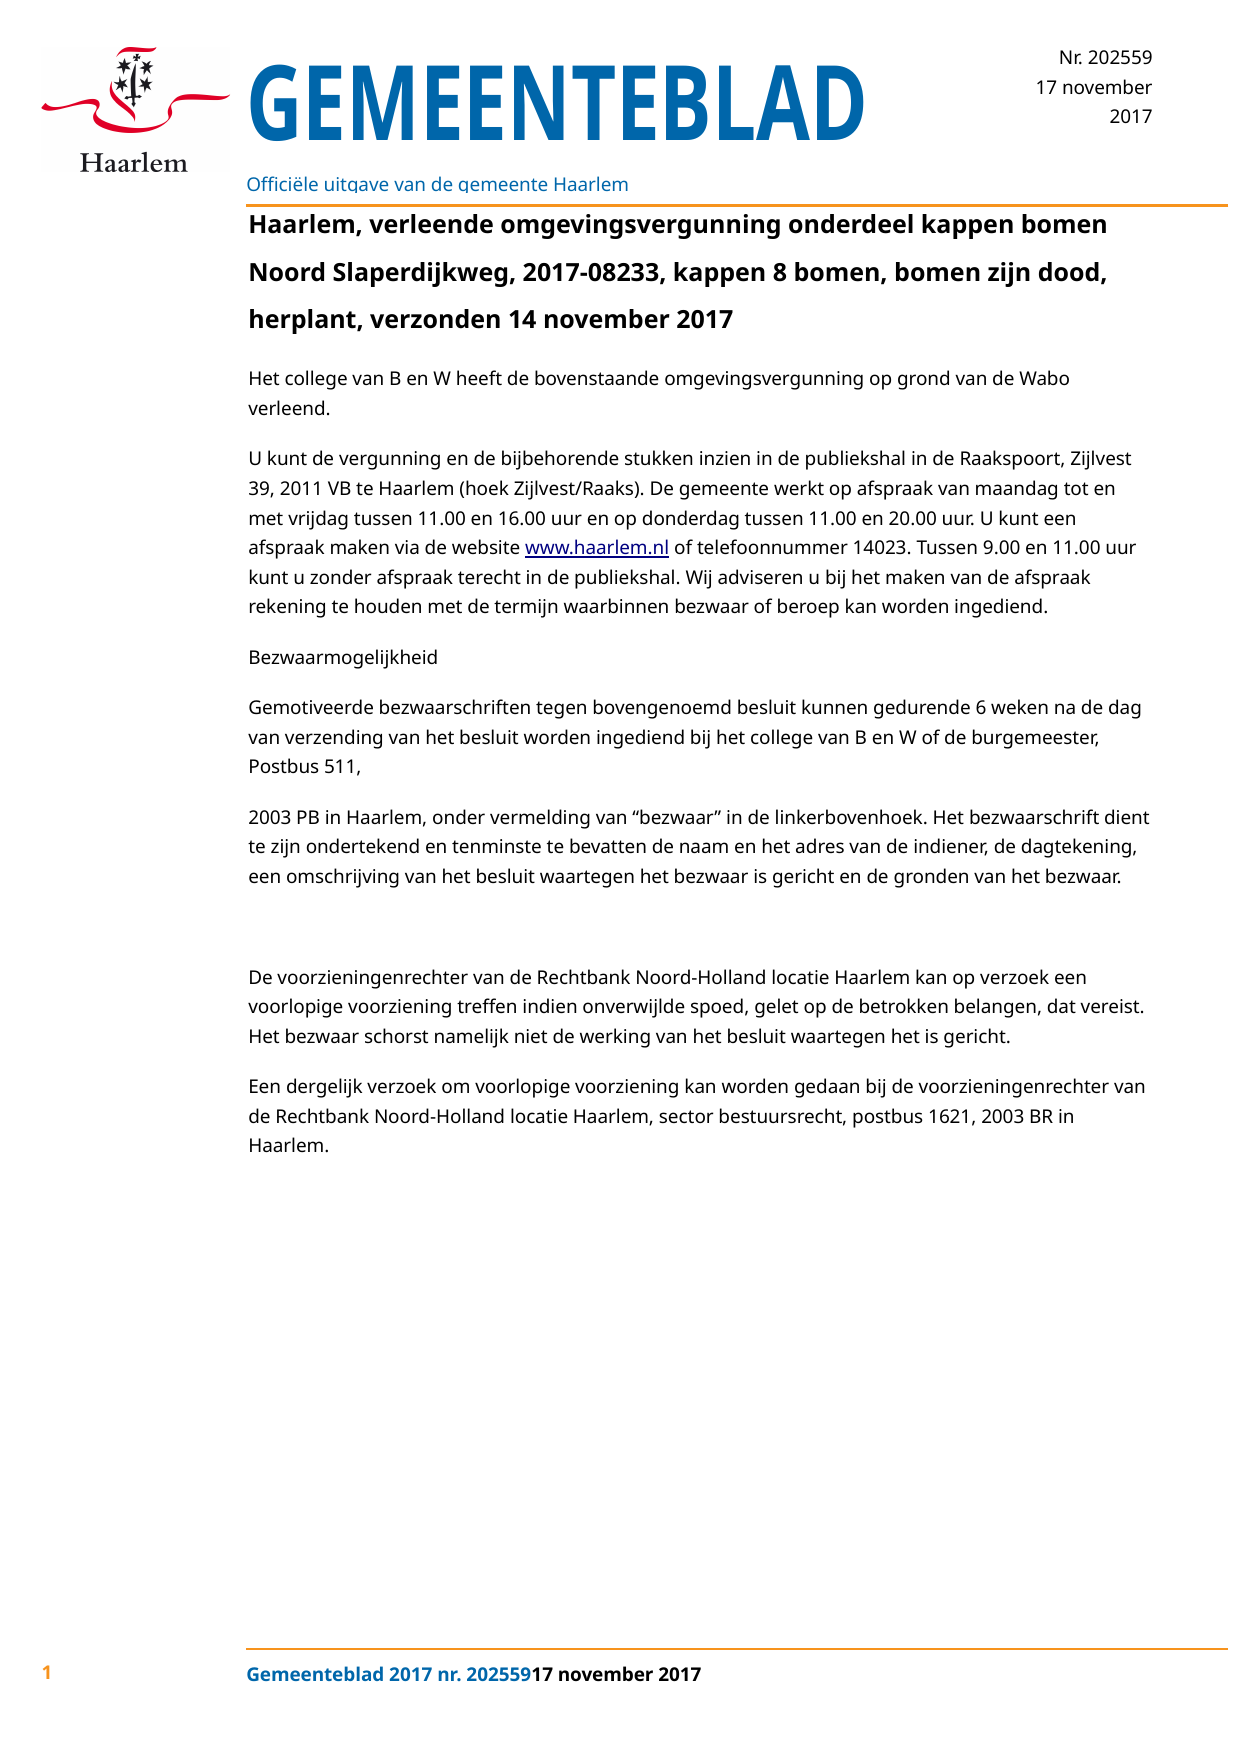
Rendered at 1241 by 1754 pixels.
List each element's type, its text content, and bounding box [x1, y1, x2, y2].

text Bezwaarmogelijkheid [248, 644, 1152, 669]
text Haarlem, verleende omgevingsvergunning onderdeel kappen bomen Noord Slaperdijkweg, 2017-08233, kappen 8 bomen, bomen zijn dood, herplant, verzonden 14 november 2017 [248, 207, 1152, 336]
text Een dergelijk verzoek om voorlopige voorziening kan worden gedaan bij de voorzieningenrechter van de Rechtbank Noord-Holland locatie Haarlem, sector bestuursrecht, postbus 1621, 2003 BR in Haarlem. [248, 1073, 1152, 1158]
text Gemotiveerde bezwaarschriften tegen bovengenoemd besluit kunnen gedurende 6 weken na de dag van verzending van het besluit worden ingediend bij het college van B en W of de burgemeester, Postbus 511, [248, 694, 1152, 779]
text 2003 PB in Haarlem, onder vermelding van “bezwaar” in de linkerbovenhoek. Het bezwaarschrift dient te zijn ondertekend en tenminste te bevatten de naam en het adres van de indiener, de dagtekening, een omschrijving van het besluit waartegen het bezwaar is gericht en de gronden van het bezwaar. [248, 804, 1152, 889]
text U kunt de vergunning en de bijbehorende stukken inzien in de publiekshal in de Raakspoort, Zijlvest 39, 2011 VB te Haarlem (hoek Zijlvest/Raaks). De gemeente werkt op afspraak van maandag tot en met vrijdag tussen 11.00 en 16.00 uur en op donderdag tussen 11.00 en 20.00 uur. U kunt een afspraak maken via de website www.haarlem.nl of telefoonnummer 14023. Tussen 9.00 en 11.00 uur kunt u zonder afspraak terecht in de publiekshal. Wij adviseren u bij het maken van de afspraak rekening te houden met de termijn waarbinnen bezwaar of beroep kan worden ingediend. [248, 446, 1152, 619]
text Het college van B en W heeft de bovenstaande omgevingsvergunning op grond van de Wabo verleend. [248, 366, 1152, 421]
picture [41, 47, 231, 172]
text De voorzieningenrechter van de Rechtbank Noord-Holland locatie Haarlem kan op verzoek een voorlopige voorziening treffen indien onverwijlde spoed, gelet op de betrokken belangen, dat vereist. Het bezwaar schorst namelijk niet de werking van het besluit waartegen het is gericht. [248, 964, 1152, 1049]
